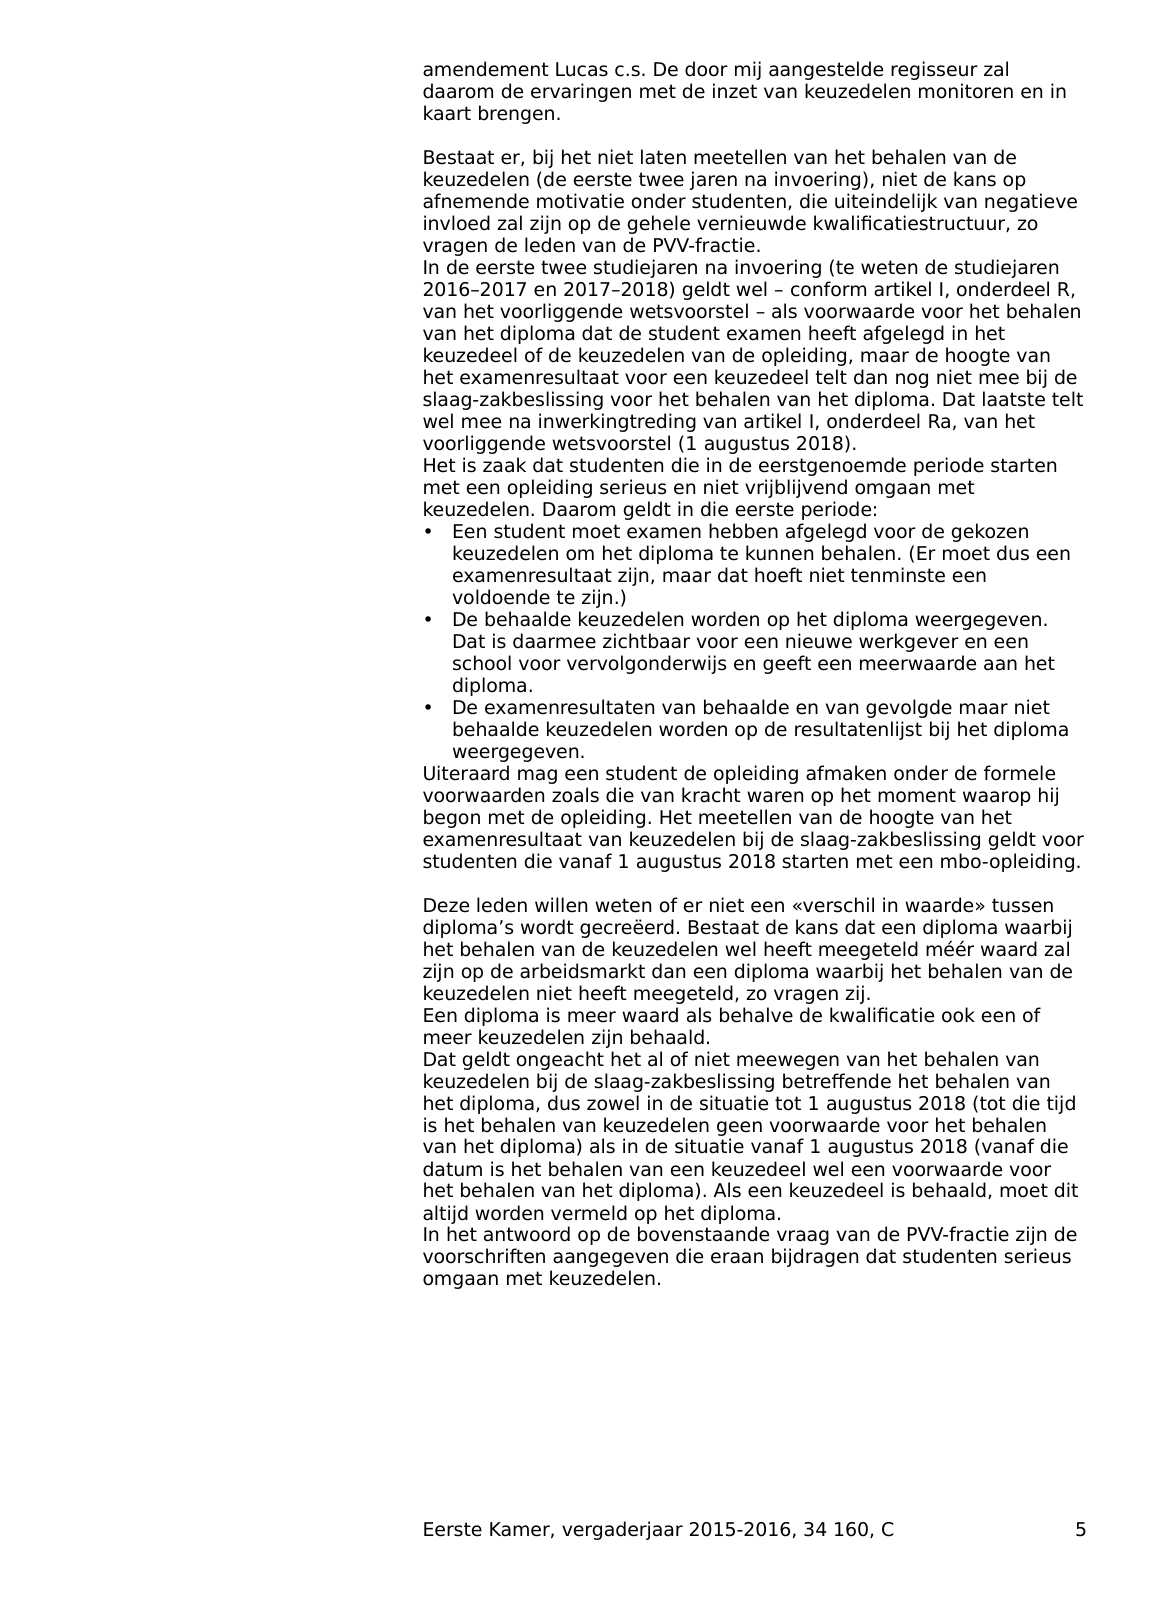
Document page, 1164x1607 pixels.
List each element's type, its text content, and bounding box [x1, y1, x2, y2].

text • De examenresultaten van behaalde en van gevolgde maar niet behaalde keuzedelen worden op de resultatenlijst bij het diploma weergegeven. [422, 697, 1087, 763]
text Uiteraard mag een student de opleiding afmaken onder de formele voorwaarden zoals die van kracht waren op het moment waarop hij begon met de opleiding. Het meetellen van de hoogte van het examenresultaat van keuzedelen bij de slaag-zakbeslissing geldt voor studenten die vanaf 1 augustus 2018 starten met een mbo-opleiding. [422, 763, 1087, 872]
text amendement Lucas c.s. De door mij aangestelde regisseur zal daarom de ervaringen met de inzet van keuzedelen monitoren en in kaart brengen. [422, 59, 1087, 125]
text In de eerste twee studiejaren na invoering (te weten de studiejaren 2016–2017 en 2017–2018) geldt wel – conform artikel I, onderdeel R, van het voorliggende wetsvoorstel – als voorwaarde voor het behalen van het diploma dat de student examen heeft afgelegd in het keuzedeel of de keuzedelen van de opleiding, maar de hoogte van het examenresultaat voor een keuzedeel telt dan nog niet mee bij de slaag-zakbeslissing voor het behalen van het diploma. Dat laatste telt wel mee na inwerkingtreding van artikel I, onderdeel Ra, van het voorliggende wetsvoorstel (1 augustus 2018). [422, 257, 1087, 455]
text Dat geldt ongeacht het al of niet meewegen van het behalen van keuzedelen bij de slaag-zakbeslissing betreffende het behalen van het diploma, dus zowel in de situatie tot 1 augustus 2018 (tot die tijd is het behalen van keuzedelen geen voorwaarde voor het behalen van het diploma) als in de situatie vanaf 1 augustus 2018 (vanaf die datum is het behalen van een keuzedeel wel een voorwaarde voor het behalen van het diploma). Als een keuzedeel is behaald, moet dit altijd worden vermeld op het diploma. [422, 1048, 1087, 1224]
text Het is zaak dat studenten die in de eerstgenoemde periode starten met een opleiding serieus en niet vrijblijvend omgaan met keuzedelen. Daarom geldt in die eerste periode: [422, 455, 1087, 521]
text • Een student moet examen hebben afgelegd voor de gekozen keuzedelen om het diploma te kunnen behalen. (Er moet dus een examenresultaat zijn, maar dat hoeft niet tenminste een voldoende te zijn.) [422, 521, 1087, 609]
text • De behaalde keuzedelen worden op het diploma weergegeven. Dat is daarmee zichtbaar voor een nieuwe werkgever en een school voor vervolgonderwijs en geeft een meerwaarde aan het diploma. [422, 609, 1087, 697]
text Bestaat er, bij het niet laten meetellen van het behalen van de keuzedelen (de eerste twee jaren na invoering), niet de kans op afnemende motivatie onder studenten, die uiteindelijk van negatieve invloed zal zijn op de gehele vernieuwde kwalificatiestructuur, zo vragen de leden van de PVV-fractie. [422, 147, 1087, 257]
text Deze leden willen weten of er niet een «verschil in waarde» tussen diploma’s wordt gecreëerd. Bestaat de kans dat een diploma waarbij het behalen van de keuzedelen wel heeft meegeteld méér waard zal zijn op de arbeidsmarkt dan een diploma waarbij het behalen van de keuzedelen niet heeft meegeteld, zo vragen zij. [422, 895, 1087, 1004]
text Een diploma is meer waard als behalve de kwalificatie ook een of meer keuzedelen zijn behaald. [422, 1004, 1087, 1048]
text In het antwoord op de bovenstaande vraag van de PVV-fractie zijn de voorschriften aangegeven die eraan bijdragen dat studenten serieus omgaan met keuzedelen. [422, 1224, 1087, 1290]
